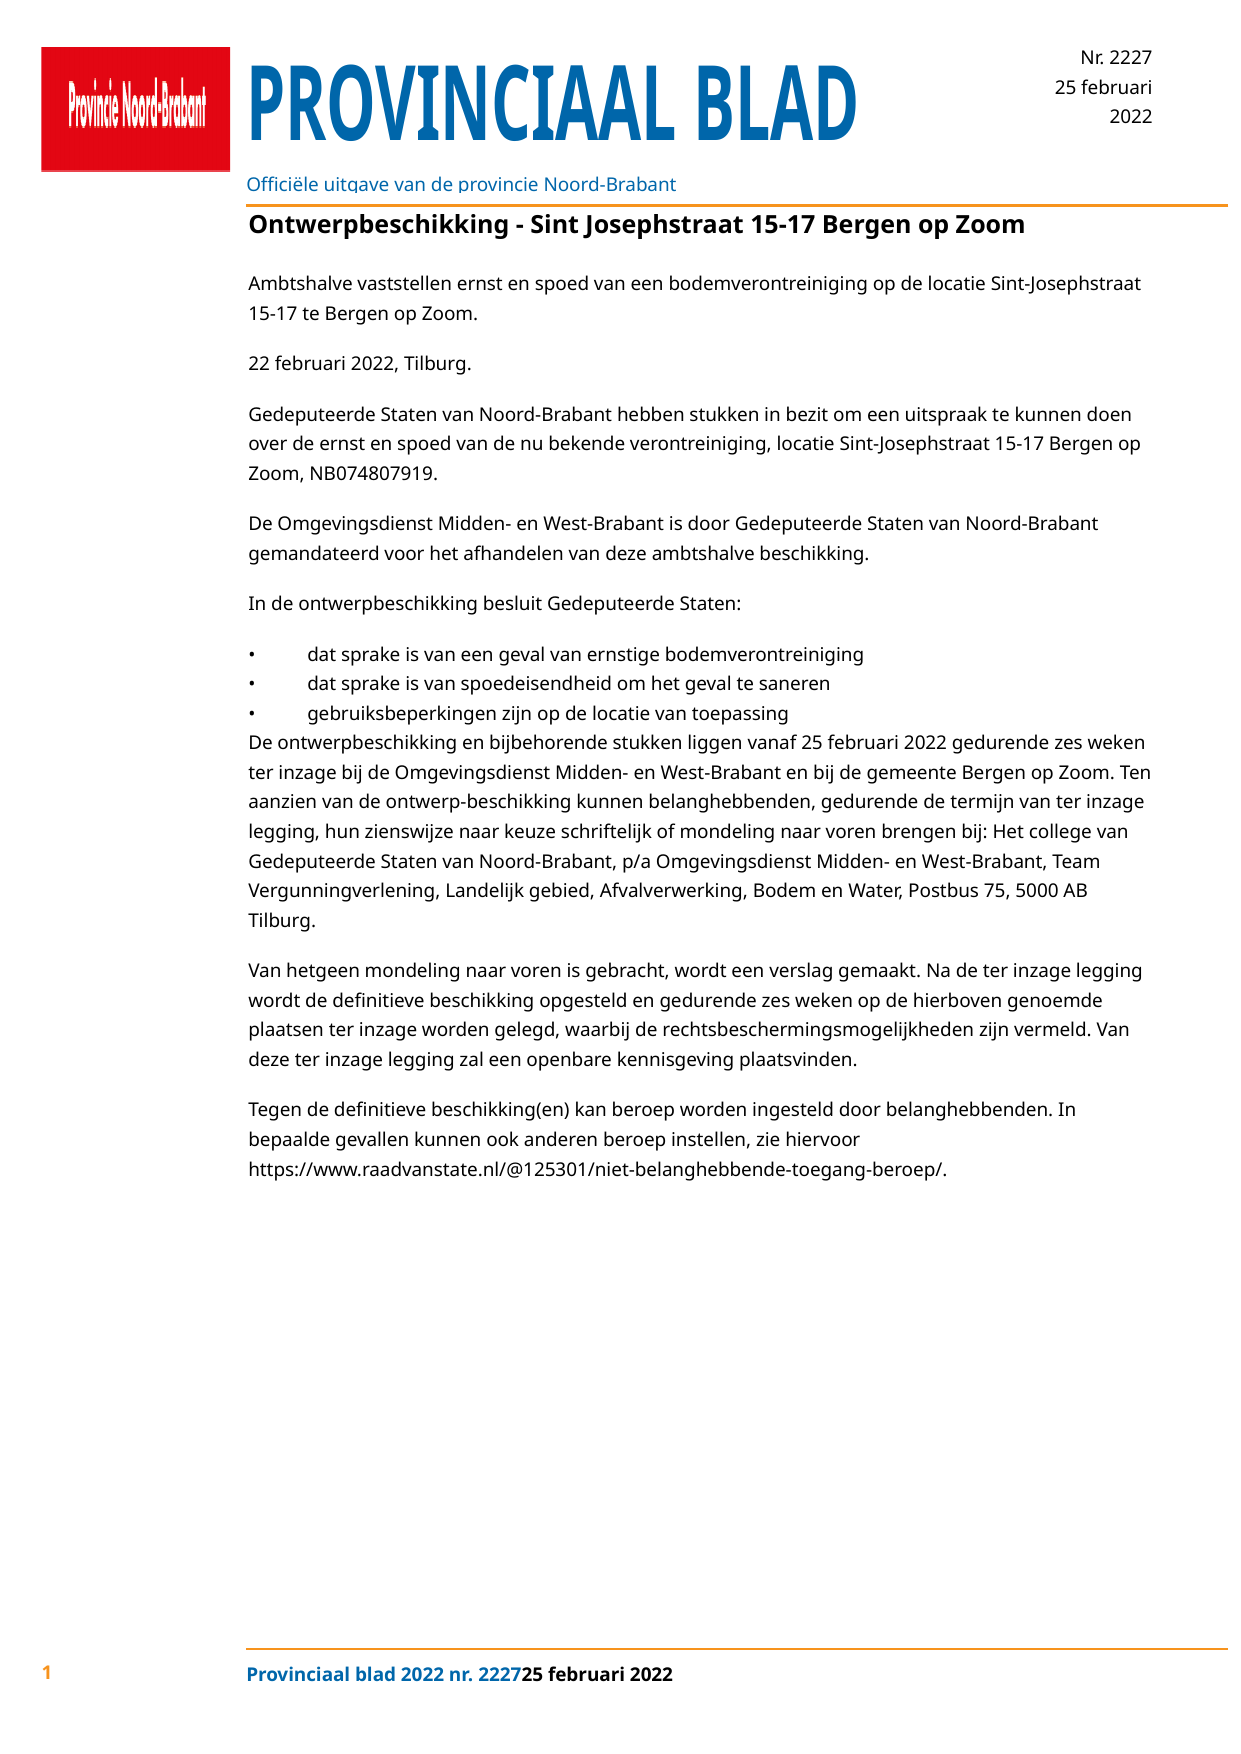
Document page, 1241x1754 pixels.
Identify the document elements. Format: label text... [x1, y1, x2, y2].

text Ambtshalve vaststellen ernst en spoed van een bodemverontreiniging op de locatie Sint-Josephstraat 15-17 te Bergen op Zoom. [248, 270, 1152, 326]
picture [41, 47, 231, 172]
text 22 februari 2022, Tilburg. [248, 350, 1152, 376]
list dat sprake is van spoedeisendheid om het geval te saneren [248, 670, 1152, 696]
text In de ontwerpbeschikking besluit Gedeputeerde Staten: [248, 590, 1152, 616]
list gebruiksbeperkingen zijn op de locatie van toepassing [248, 700, 1152, 726]
list dat sprake is van een geval van ernstige bodemverontreiniging [248, 641, 1152, 666]
text De ontwerpbeschikking en bijbehorende stukken liggen vanaf 25 februari 2022 gedurende zes weken ter inzage bij de Omgevingsdienst Midden- en West-Brabant en bij de gemeente Bergen op Zoom. Ten aanzien van de ontwerp-beschikking kunnen belanghebbenden, gedurende de termijn van ter inzage legging, hun zienswijze naar keuze schriftelijk of mondeling naar voren brengen bij: Het college van Gedeputeerde Staten van Noord-Brabant, p/a Omgevingsdienst Midden- en West-Brabant, Team Vergunningverlening, Landelijk gebied, Afvalverwerking, Bodem en Water, Postbus 75, 5000 AB Tilburg. [248, 729, 1152, 933]
text Ontwerpbeschikking - Sint Josephstraat 15-17 Bergen op Zoom [248, 207, 1152, 241]
text De Omgevingsdienst Midden- en West-Brabant is door Gedeputeerde Staten van Noord-Brabant gemandateerd voor het afhandelen van deze ambtshalve beschikking. [248, 510, 1152, 566]
text Van hetgeen mondeling naar voren is gebracht, wordt een verslag gemaakt. Na de ter inzage legging wordt de definitieve beschikking opgesteld en gedurende zes weken op de hierboven genoemde plaatsen ter inzage worden gelegd, waarbij de rechtsbeschermingsmogelijkheden zijn vermeld. Van deze ter inzage legging zal een openbare kennisgeving plaatsvinden. [248, 957, 1152, 1072]
text Gedeputeerde Staten van Noord-Brabant hebben stukken in bezit om een uitspraak te kunnen doen over de ernst en spoed van de nu bekende verontreiniging, locatie Sint-Josephstraat 15-17 Bergen op Zoom, NB074807919. [248, 401, 1152, 486]
text Tegen de definitieve beschikking(en) kan beroep worden ingesteld door belanghebbenden. In bepaalde gevallen kunnen ook anderen beroep instellen, zie hiervoor https://www.raadvanstate.nl/@125301/niet-belanghebbende-toegang-beroep/. [248, 1097, 1152, 1181]
